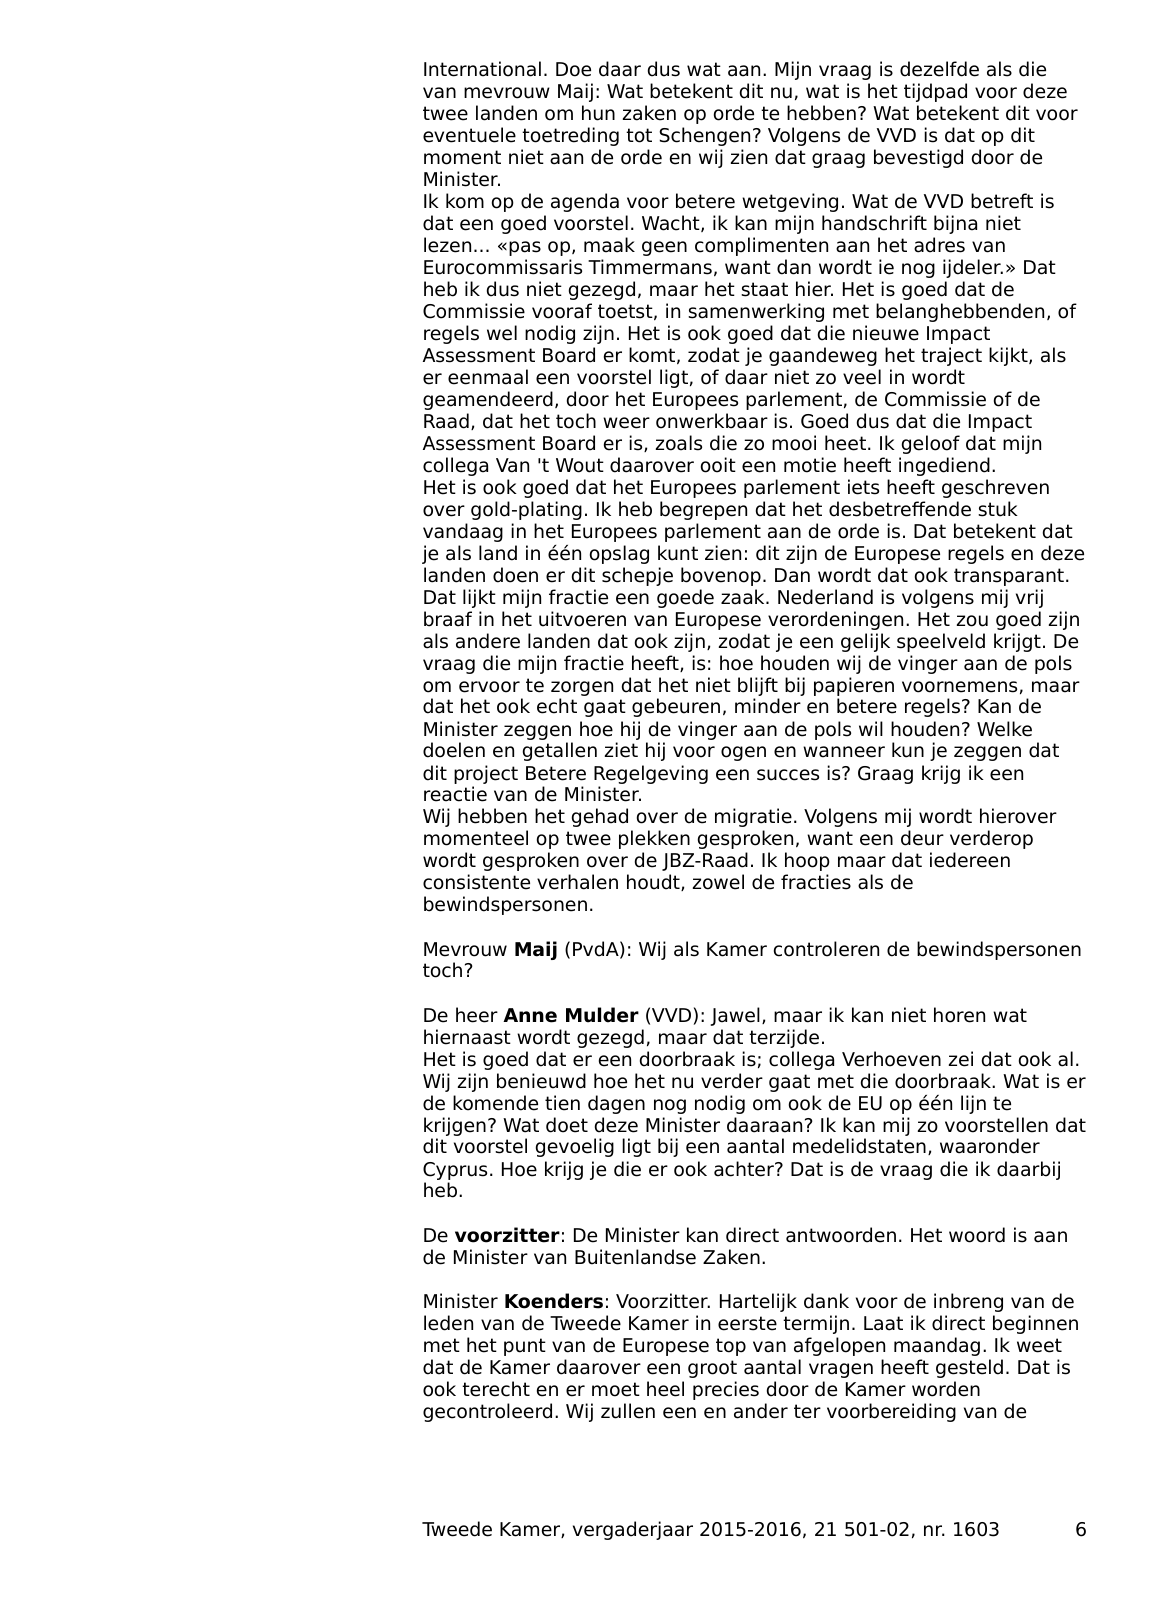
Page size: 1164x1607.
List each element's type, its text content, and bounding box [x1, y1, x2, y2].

text Wij hebben het gehad over de migratie. Volgens mij wordt hierover momenteel op twee plekken gesproken, want een deur verderop wordt gesproken over de JBZ-Raad. Ik hoop maar dat iedereen consistente verhalen houdt, zowel de fracties als de bewindspersonen. [422, 806, 1087, 916]
text Ik kom op de agenda voor betere wetgeving. Wat de VVD betreft is dat een goed voorstel. Wacht, ik kan mijn handschrift bijna niet lezen... «pas op, maak geen complimenten aan het adres van Eurocommissaris Timmermans, want dan wordt ie nog ijdeler.» Dat heb ik dus niet gezegd, maar het staat hier. Het is goed dat de Commissie vooraf toetst, in samenwerking met belanghebbenden, of regels wel nodig zijn. Het is ook goed dat die nieuwe Impact Assessment Board er komt, zodat je gaandeweg het traject kijkt, als er eenmaal een voorstel ligt, of daar niet zo veel in wordt geamendeerd, door het Europees parlement, de Commissie of de Raad, dat het toch weer onwerkbaar is. Goed dus dat die Impact Assessment Board er is, zoals die zo mooi heet. Ik geloof dat mijn collega Van 't Wout daarover ooit een motie heeft ingediend. [422, 191, 1087, 477]
text Mevrouw Maij (PvdA): Wij als Kamer controleren de bewindspersonen toch? [422, 938, 1087, 982]
text De voorzitter: De Minister kan direct antwoorden. Het woord is aan de Minister van Buitenlandse Zaken. [422, 1224, 1087, 1268]
text International. Doe daar dus wat aan. Mijn vraag is dezelfde als die van mevrouw Maij: Wat betekent dit nu, wat is het tijdpad voor deze twee landen om hun zaken op orde te hebben? Wat betekent dit voor eventuele toetreding tot Schengen? Volgens de VVD is dat op dit moment niet aan de orde en wij zien dat graag bevestigd door de Minister. [422, 59, 1087, 191]
text Het is ook goed dat het Europees parlement iets heeft geschreven over gold-plating. Ik heb begrepen dat het desbetreffende stuk vandaag in het Europees parlement aan de orde is. Dat betekent dat je als land in één opslag kunt zien: dit zijn de Europese regels en deze landen doen er dit schepje bovenop. Dan wordt dat ook transparant. Dat lijkt mijn fractie een goede zaak. Nederland is volgens mij vrij braaf in het uitvoeren van Europese verordeningen. Het zou goed zijn als andere landen dat ook zijn, zodat je een gelijk speelveld krijgt. De vraag die mijn fractie heeft, is: hoe houden wij de vinger aan de pols om ervoor te zorgen dat het niet blijft bij papieren voornemens, maar dat het ook echt gaat gebeuren, minder en betere regels? Kan de Minister zeggen hoe hij de vinger aan de pols wil houden? Welke doelen en getallen ziet hij voor ogen en wanneer kun je zeggen dat dit project Betere Regelgeving een succes is? Graag krijg ik een reactie van de Minister. [422, 477, 1087, 806]
text Het is goed dat er een doorbraak is; collega Verhoeven zei dat ook al. Wij zijn benieuwd hoe het nu verder gaat met die doorbraak. Wat is er de komende tien dagen nog nodig om ook de EU op één lijn te krijgen? Wat doet deze Minister daaraan? Ik kan mij zo voorstellen dat dit voorstel gevoelig ligt bij een aantal medelidstaten, waaronder Cyprus. Hoe krijg je die er ook achter? Dat is de vraag die ik daarbij heb. [422, 1048, 1087, 1202]
text De heer Anne Mulder (VVD): Jawel, maar ik kan niet horen wat hiernaast wordt gezegd, maar dat terzijde. [422, 1004, 1087, 1048]
text Minister Koenders: Voorzitter. Hartelijk dank voor de inbreng van de leden van de Tweede Kamer in eerste termijn. Laat ik direct beginnen met het punt van de Europese top van afgelopen maandag. Ik weet dat de Kamer daarover een groot aantal vragen heeft gesteld. Dat is ook terecht en er moet heel precies door de Kamer worden gecontroleerd. Wij zullen een en ander ter voorbereiding van de [422, 1291, 1087, 1423]
